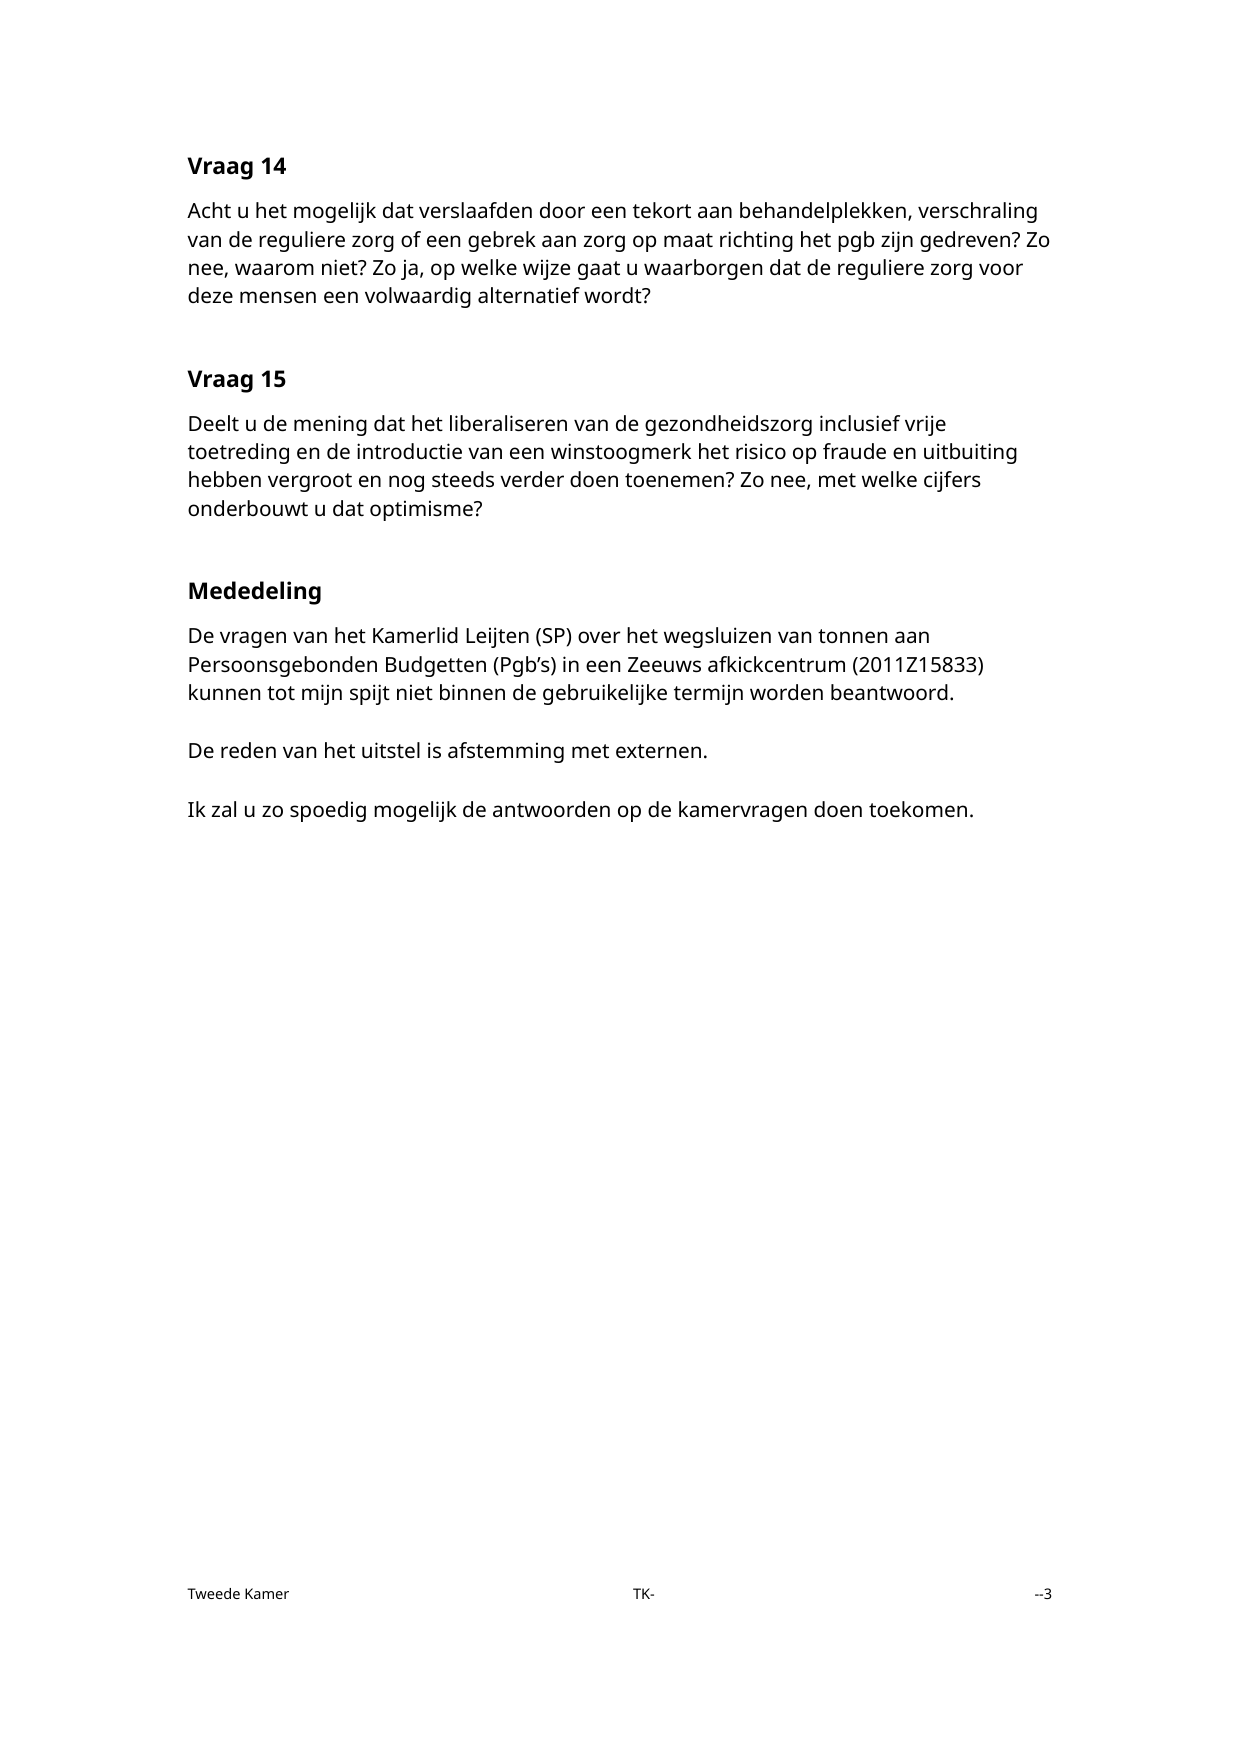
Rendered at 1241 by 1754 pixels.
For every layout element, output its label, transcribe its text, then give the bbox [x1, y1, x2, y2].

text Deelt u de mening dat het liberaliseren van de gezondheidszorg inclusief vrije toetreding en de introductie van een winstoogmerk het risico op fraude en uitbuiting hebben vergroot en nog steeds verder doen toenemen? Zo nee, met welke cijfers onderbouwt u dat optimisme? [187, 409, 1053, 522]
subtitle Vraag 14 [187, 150, 1053, 181]
text De vragen van het Kamerlid Leijten (SP) over het wegsluizen van tonnen aan Persoonsgebonden Budgetten (Pgb’s) in een Zeeuws afkickcentrum (2011Z15833) kunnen tot mijn spijt niet binnen de gebruikelijke termijn worden beantwoord. [187, 621, 1053, 707]
text De reden van het uitstel is afstemming met externen. [187, 737, 1053, 765]
subtitle Vraag 15 [187, 362, 1053, 394]
text Ik zal u zo spoedig mogelijk de antwoorden op de kamervragen doen toekomen. [187, 795, 1053, 823]
subtitle Mededeling [187, 575, 1053, 606]
text Acht u het mogelijk dat verslaafden door een tekort aan behandelplekken, verschraling van de reguliere zorg of een gebrek aan zorg op maat richting het pgb zijn gedreven? Zo nee, waarom niet? Zo ja, op welke wijze gaat u waarborgen dat de reguliere zorg voor deze mensen een volwaardig alternatief wordt? [187, 196, 1053, 310]
